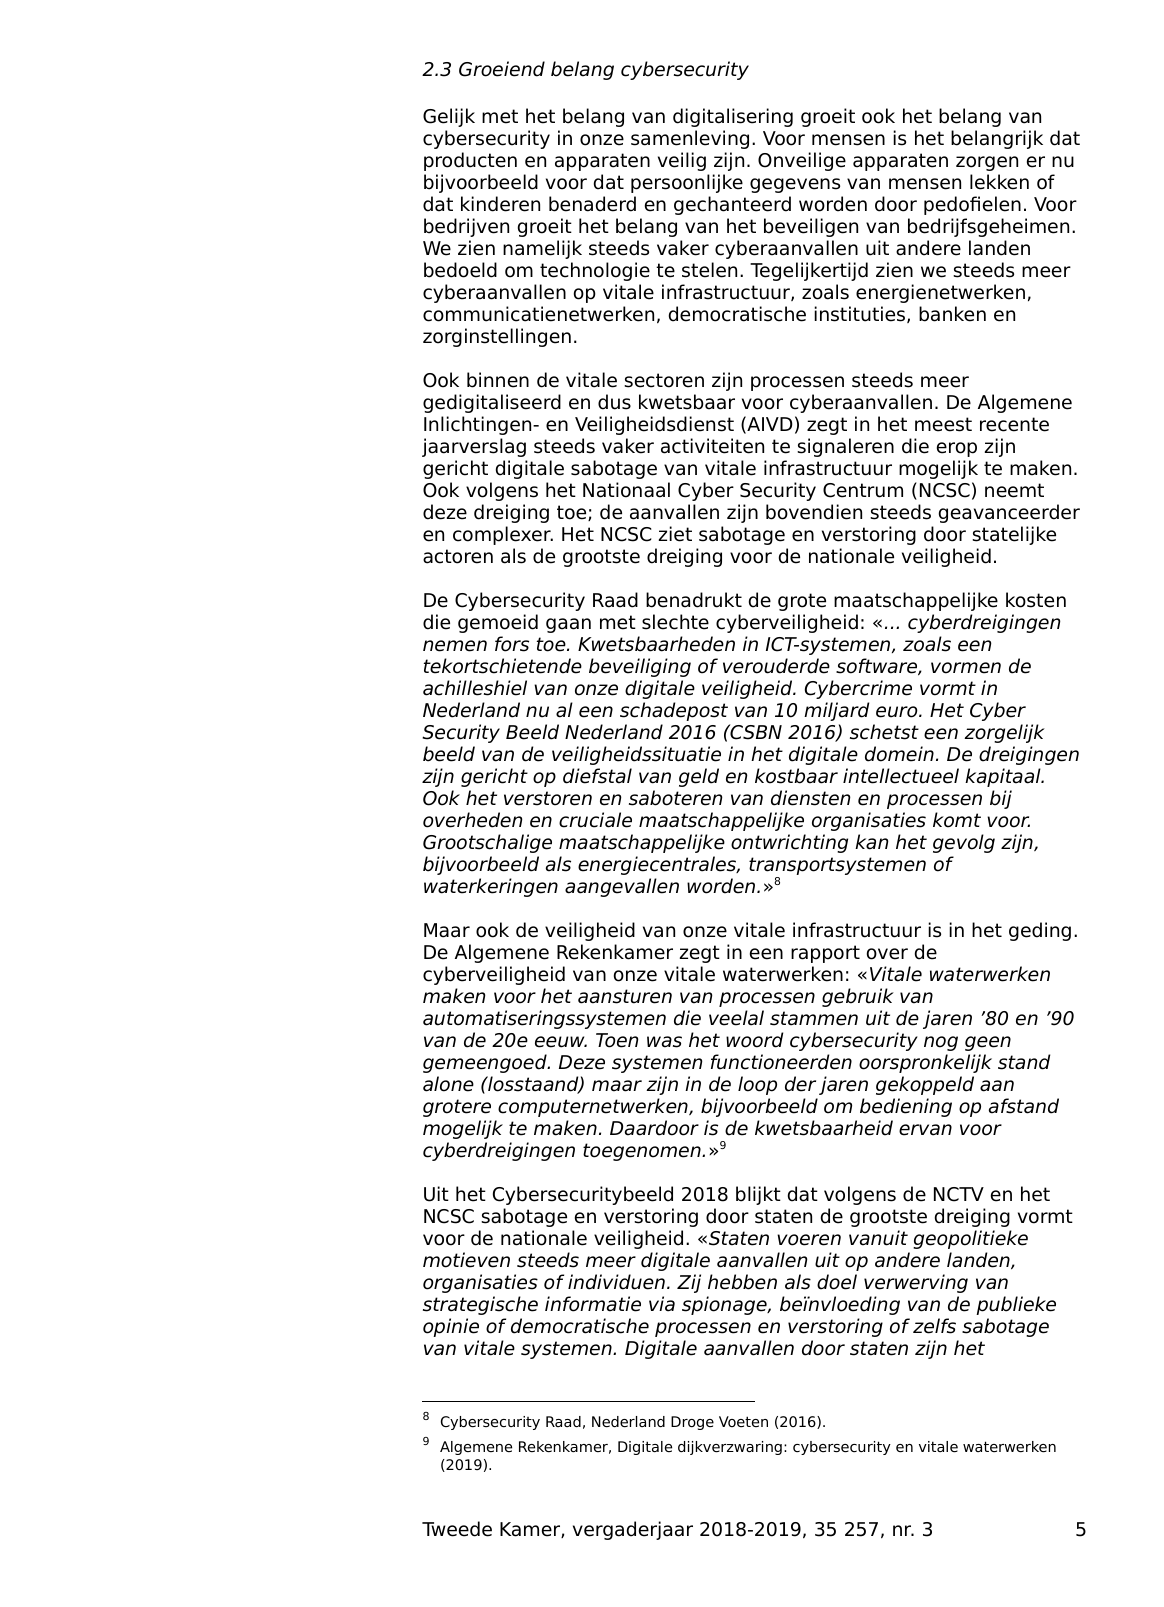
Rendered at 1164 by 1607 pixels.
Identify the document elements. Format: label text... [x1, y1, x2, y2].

subtitle 2.3 Groeiend belang cybersecurity [422, 59, 1087, 81]
text De Cybersecurity Raad benadrukt de grote maatschappelijke kosten die gemoeid gaan met slechte cyberveiligheid: «... cyberdreigingen nemen fors toe. Kwetsbaarheden in ICT-systemen, zoals een tekortschietende beveiliging of verouderde software, vormen de achilleshiel van onze digitale veiligheid. Cybercrime vormt in Nederland nu al een schadepost van 10 miljard euro. Het Cyber Security Beeld Nederland 2016 (CSBN 2016) schetst een zorgelijk beeld van de veiligheidssituatie in het digitale domein. De dreigingen zijn gericht op diefstal van geld en kostbaar intellectueel kapitaal. Ook het verstoren en saboteren van diensten en processen bij overheden en cruciale maatschappelijke organisaties komt voor. Grootschalige maatschappelijke ontwrichting kan het gevolg zijn, bijvoorbeeld als energiecentrales, transportsystemen of waterkeringen aangevallen worden.» [422, 590, 1087, 898]
text Uit het Cybersecuritybeeld 2018 blijkt dat volgens de NCTV en het NCSC sabotage en verstoring door staten de grootste dreiging vormt voor de nationale veiligheid. «Staten voeren vanuit geopolitieke motieven steeds meer digitale aanvallen uit op andere landen, organisaties of individuen. Zij hebben als doel verwerving van strategische informatie via spionage, beïnvloeding van de publieke opinie of democratische processen en verstoring of zelfs sabotage van vitale systemen. Digitale aanvallen door staten zijn het [422, 1184, 1087, 1360]
text Maar ook de veiligheid van onze vitale infrastructuur is in het geding. De Algemene Rekenkamer zegt in een rapport over de cyberveiligheid van onze vitale waterwerken: «Vitale waterwerken maken voor het aansturen van processen gebruik van automatiseringssystemen die veelal stammen uit de jaren ’80 en ’90 van de 20e eeuw. Toen was het woord cybersecurity nog geen gemeengoed. Deze systemen functioneerden oorspronkelijk stand alone (losstaand) maar zijn in de loop der jaren gekoppeld aan grotere computernetwerken, bijvoorbeeld om bediening op afstand mogelijk te maken. Daardoor is de kwetsbaarheid ervan voor cyberdreigingen toegenomen.» [422, 920, 1087, 1162]
text Ook binnen de vitale sectoren zijn processen steeds meer gedigitaliseerd en dus kwetsbaar voor cyberaanvallen. De Algemene Inlichtingen- en Veiligheidsdienst (AIVD) zegt in het meest recente jaarverslag steeds vaker activiteiten te signaleren die erop zijn gericht digitale sabotage van vitale infrastructuur mogelijk te maken. Ook volgens het Nationaal Cyber Security Centrum (NCSC) neemt deze dreiging toe; de aanvallen zijn bovendien steeds geavanceerder en complexer. Het NCSC ziet sabotage en verstoring door statelijke actoren als de grootste dreiging voor de nationale veiligheid. [422, 370, 1087, 568]
text Algemene Rekenkamer, Digitale dijkverzwaring: cybersecurity en vitale waterwerken (2019). [422, 1435, 1087, 1474]
text Cybersecurity Raad, Nederland Droge Voeten (2016). [422, 1410, 1087, 1432]
text Gelijk met het belang van digitalisering groeit ook het belang van cybersecurity in onze samenleving. Voor mensen is het belangrijk dat producten en apparaten veilig zijn. Onveilige apparaten zorgen er nu bijvoorbeeld voor dat persoonlijke gegevens van mensen lekken of dat kinderen benaderd en gechanteerd worden door pedofielen. Voor bedrijven groeit het belang van het beveiligen van bedrijfsgeheimen. We zien namelijk steeds vaker cyberaanvallen uit andere landen bedoeld om technologie te stelen. Tegelijkertijd zien we steeds meer cyberaanvallen op vitale infrastructuur, zoals energienetwerken, communicatienetwerken, democratische instituties, banken en zorginstellingen. [422, 106, 1087, 348]
